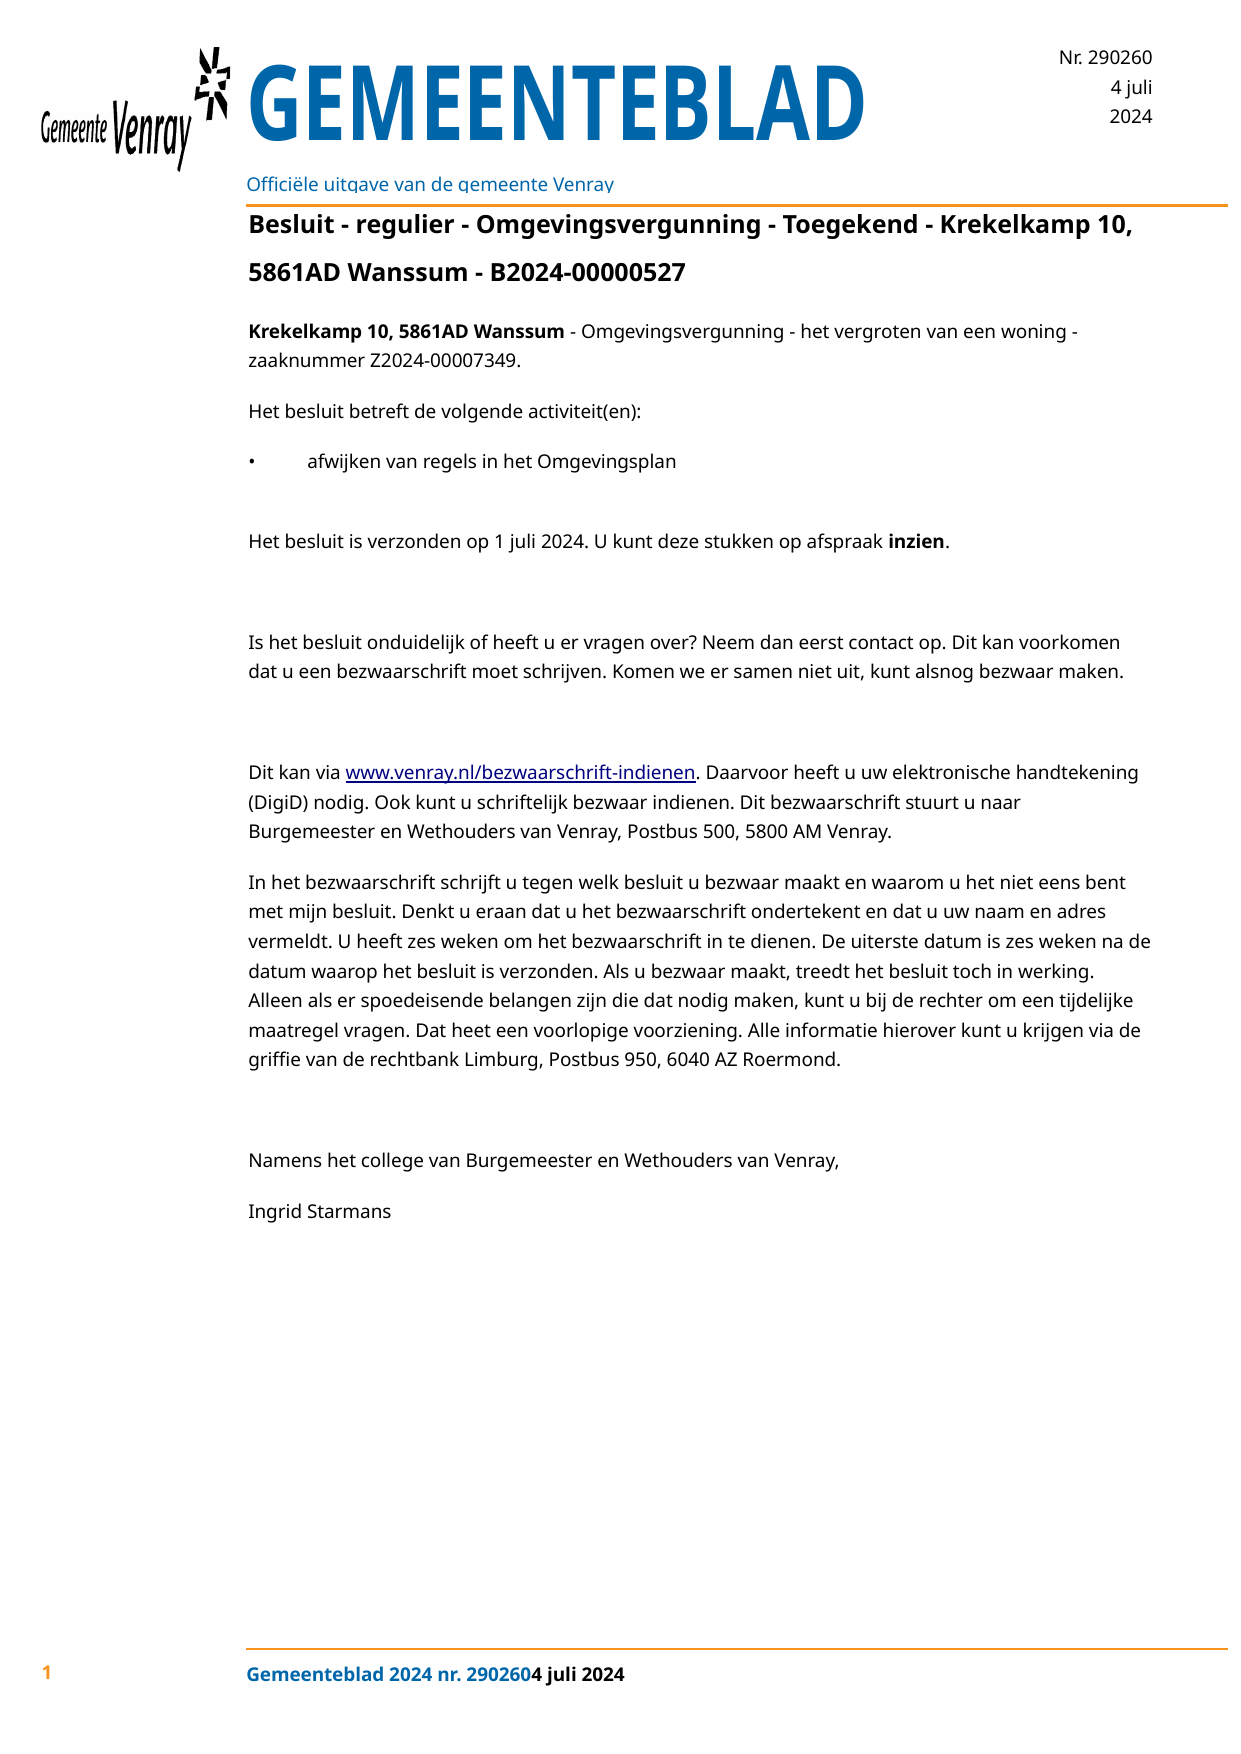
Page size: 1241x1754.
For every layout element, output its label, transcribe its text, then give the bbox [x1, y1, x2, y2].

text Het besluit is verzonden op 1 juli 2024. U kunt deze stukken op afspraak inzien. [248, 528, 1152, 554]
picture [41, 47, 231, 172]
text Het besluit betreft de volgende activiteit(en): [248, 398, 1152, 424]
list afwijken van regels in het Omgevingsplan [248, 448, 1152, 474]
text Besluit - regulier - Omgevingsvergunning - Toegekend - Krekelkamp 10, 5861AD Wanssum - B2024-00000527 [248, 207, 1152, 288]
text Namens het college van Burgemeester en Wethouders van Venray, [248, 1147, 1152, 1173]
text In het bezwaarschrift schrijft u tegen welk besluit u bezwaar maakt en waarom u het niet eens bent met mijn besluit. Denkt u eraan dat u het bezwaarschrift ondertekent en dat u uw naam en adres vermeldt. U heeft zes weken om het bezwaarschrift in te dienen. De uiterste datum is zes weken na de datum waarop het besluit is verzonden. Als u bezwaar maakt, treedt het besluit toch in werking. Alleen als er spoedeisende belangen zijn die dat nodig maken, kunt u bij de rechter om een tijdelijke maatregel vragen. Dat heet een voorlopige voorziening. Alle informatie hierover kunt u krijgen via de griffie van de rechtbank Limburg, Postbus 950, 6040 AZ Roermond. [248, 869, 1152, 1072]
text Dit kan via www.venray.nl/bezwaarschrift-indienen. Daarvoor heeft u uw elektronische handtekening (DigiD) nodig. Ook kunt u schriftelijk bezwaar indienen. Dit bezwaarschrift stuurt u naar Burgemeester en Wethouders van Venray, Postbus 500, 5800 AM Venray. [248, 759, 1152, 844]
text Ingrid Starmans [248, 1198, 1152, 1224]
text Is het besluit onduidelijk of heeft u er vragen over? Neem dan eerst contact op. Dit kan voorkomen dat u een bezwaarschrift moet schrijven. Komen we er samen niet uit, kunt alsnog bezwaar maken. [248, 629, 1152, 684]
text Krekelkamp 10, 5861AD Wanssum - Omgevingsvergunning - het vergroten van een woning - zaaknummer Z2024-00007349. [248, 318, 1152, 373]
